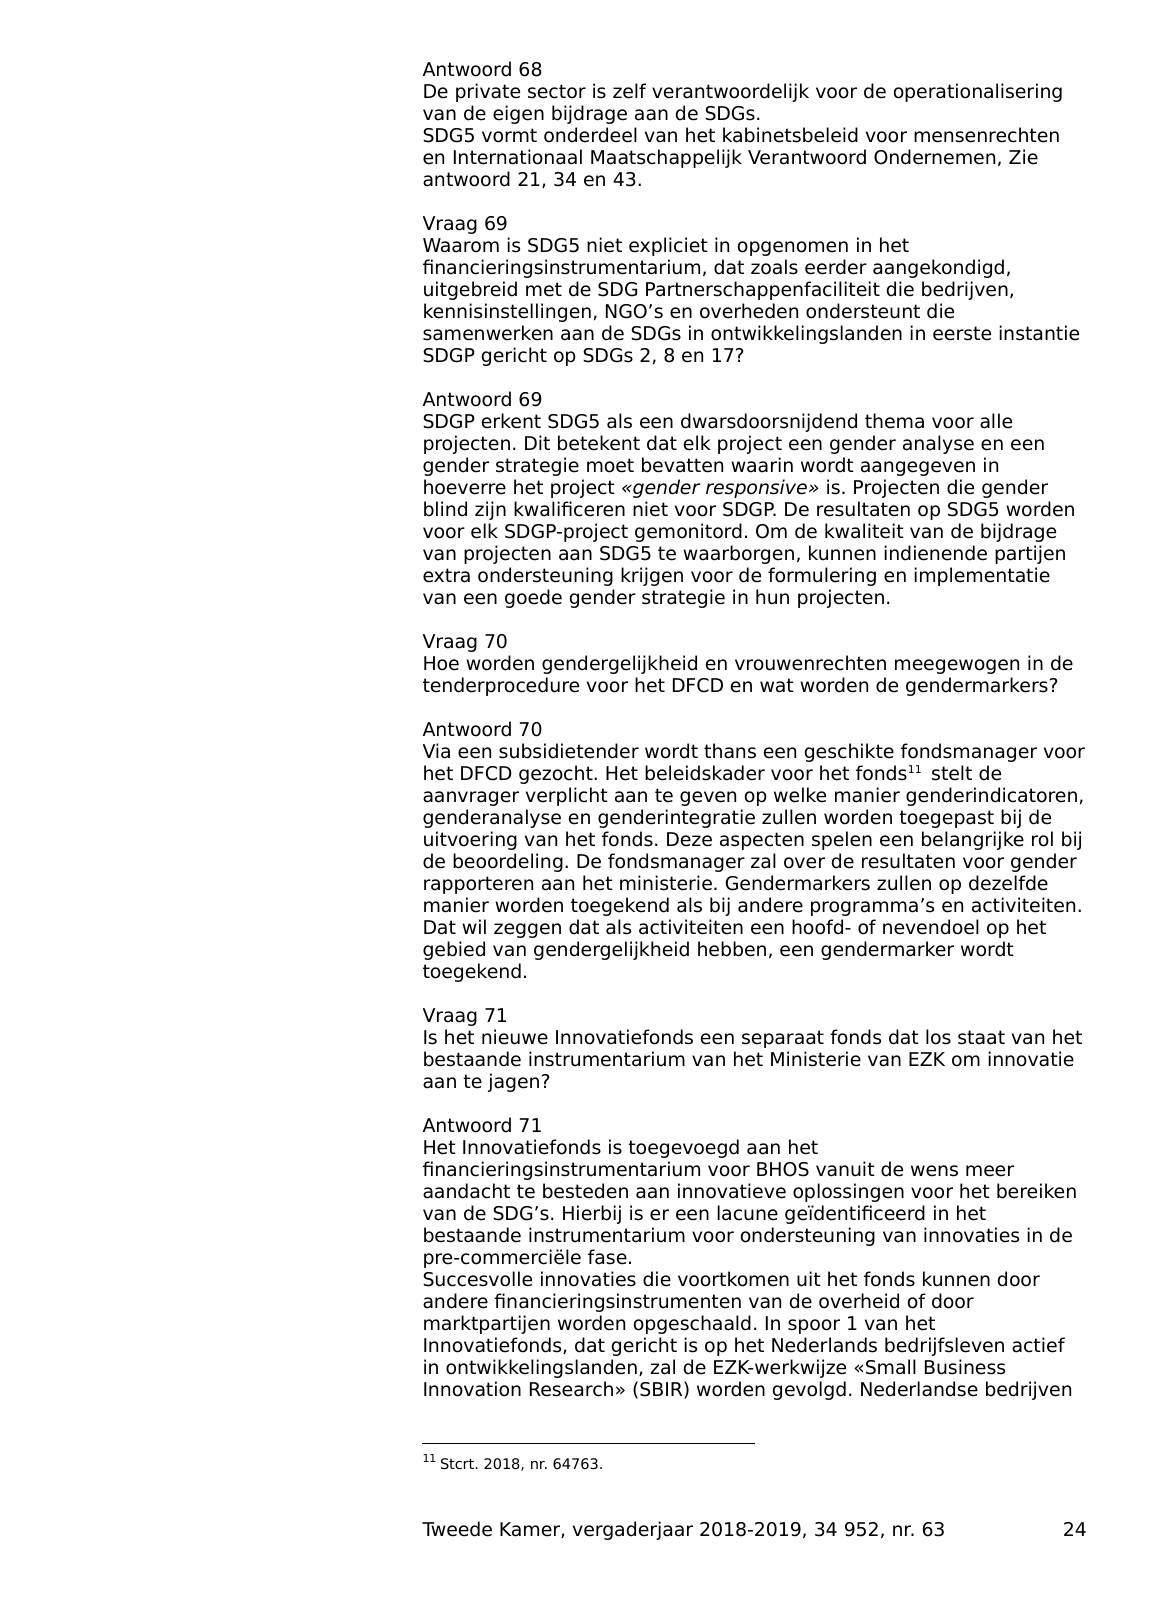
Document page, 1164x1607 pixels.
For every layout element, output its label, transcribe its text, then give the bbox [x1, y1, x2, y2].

text Vraag 69 [422, 213, 1087, 235]
text Stcrt. 2018, nr. 64763. [422, 1452, 1087, 1474]
text Succesvolle innovaties die voortkomen uit het fonds kunnen door andere financieringsinstrumenten van de overheid of door marktpartijen worden opgeschaald. In spoor 1 van het Innovatiefonds, dat gericht is op het Nederlands bedrijfsleven actief in ontwikkelingslanden, zal de EZK-werkwijze «Small Business Innovation Research» (SBIR) worden gevolgd. Nederlandse bedrijven [422, 1269, 1087, 1401]
text Is het nieuwe Innovatiefonds een separaat fonds dat los staat van het bestaande instrumentarium van het Ministerie van EZK om innovatie aan te jagen? [422, 1027, 1087, 1093]
text Vraag 71 [422, 1005, 1087, 1027]
text SDGP erkent SDG5 als een dwarsdoorsnijdend thema voor alle projecten. Dit betekent dat elk project een gender analyse en een gender strategie moet bevatten waarin wordt aangegeven in hoeverre het project «gender responsive» is. Projecten die gender blind zijn kwalificeren niet voor SDGP. De resultaten op SDG5 worden voor elk SDGP-project gemonitord. Om de kwaliteit van de bijdrage van projecten aan SDG5 te waarborgen, kunnen indienende partijen extra ondersteuning krijgen voor de formulering en implementatie van een goede gender strategie in hun projecten. [422, 411, 1087, 609]
text Antwoord 71 [422, 1115, 1087, 1137]
text Waarom is SDG5 niet expliciet in opgenomen in het financieringsinstrumentarium, dat zoals eerder aangekondigd, uitgebreid met de SDG Partnerschappenfaciliteit die bedrijven, kennisinstellingen, NGO’s en overheden ondersteunt die samenwerken aan de SDGs in ontwikkelingslanden in eerste instantie SDGP gericht op SDGs 2, 8 en 17? [422, 235, 1087, 367]
text Antwoord 69 [422, 389, 1087, 411]
text SDG5 vormt onderdeel van het kabinetsbeleid voor mensenrechten en Internationaal Maatschappelijk Verantwoord Ondernemen, Zie antwoord 21, 34 en 43. [422, 125, 1087, 191]
text Antwoord 70 [422, 719, 1087, 741]
text De private sector is zelf verantwoordelijk voor de operationalisering van de eigen bijdrage aan de SDGs. [422, 81, 1087, 125]
text Antwoord 68 [422, 59, 1087, 81]
text Vraag 70 [422, 631, 1087, 653]
text Via een subsidietender wordt thans een geschikte fondsmanager voor het DFCD gezocht. Het beleidskader voor het fonds stelt de aanvrager verplicht aan te geven op welke manier genderindicatoren, genderanalyse en genderintegratie zullen worden toegepast bij de uitvoering van het fonds. Deze aspecten spelen een belangrijke rol bij de beoordeling. De fondsmanager zal over de resultaten voor gender rapporteren aan het ministerie. Gendermarkers zullen op dezelfde manier worden toegekend als bij andere programma’s en activiteiten. Dat wil zeggen dat als activiteiten een hoofd- of nevendoel op het gebied van gendergelijkheid hebben, een gendermarker wordt toegekend. [422, 741, 1087, 983]
text Het Innovatiefonds is toegevoegd aan het financieringsinstrumentarium voor BHOS vanuit de wens meer aandacht te besteden aan innovatieve oplossingen voor het bereiken van de SDG’s. Hierbij is er een lacune geïdentificeerd in het bestaande instrumentarium voor ondersteuning van innovaties in de pre-commerciële fase. [422, 1137, 1087, 1269]
text Hoe worden gendergelijkheid en vrouwenrechten meegewogen in de tenderprocedure voor het DFCD en wat worden de gendermarkers? [422, 653, 1087, 697]
